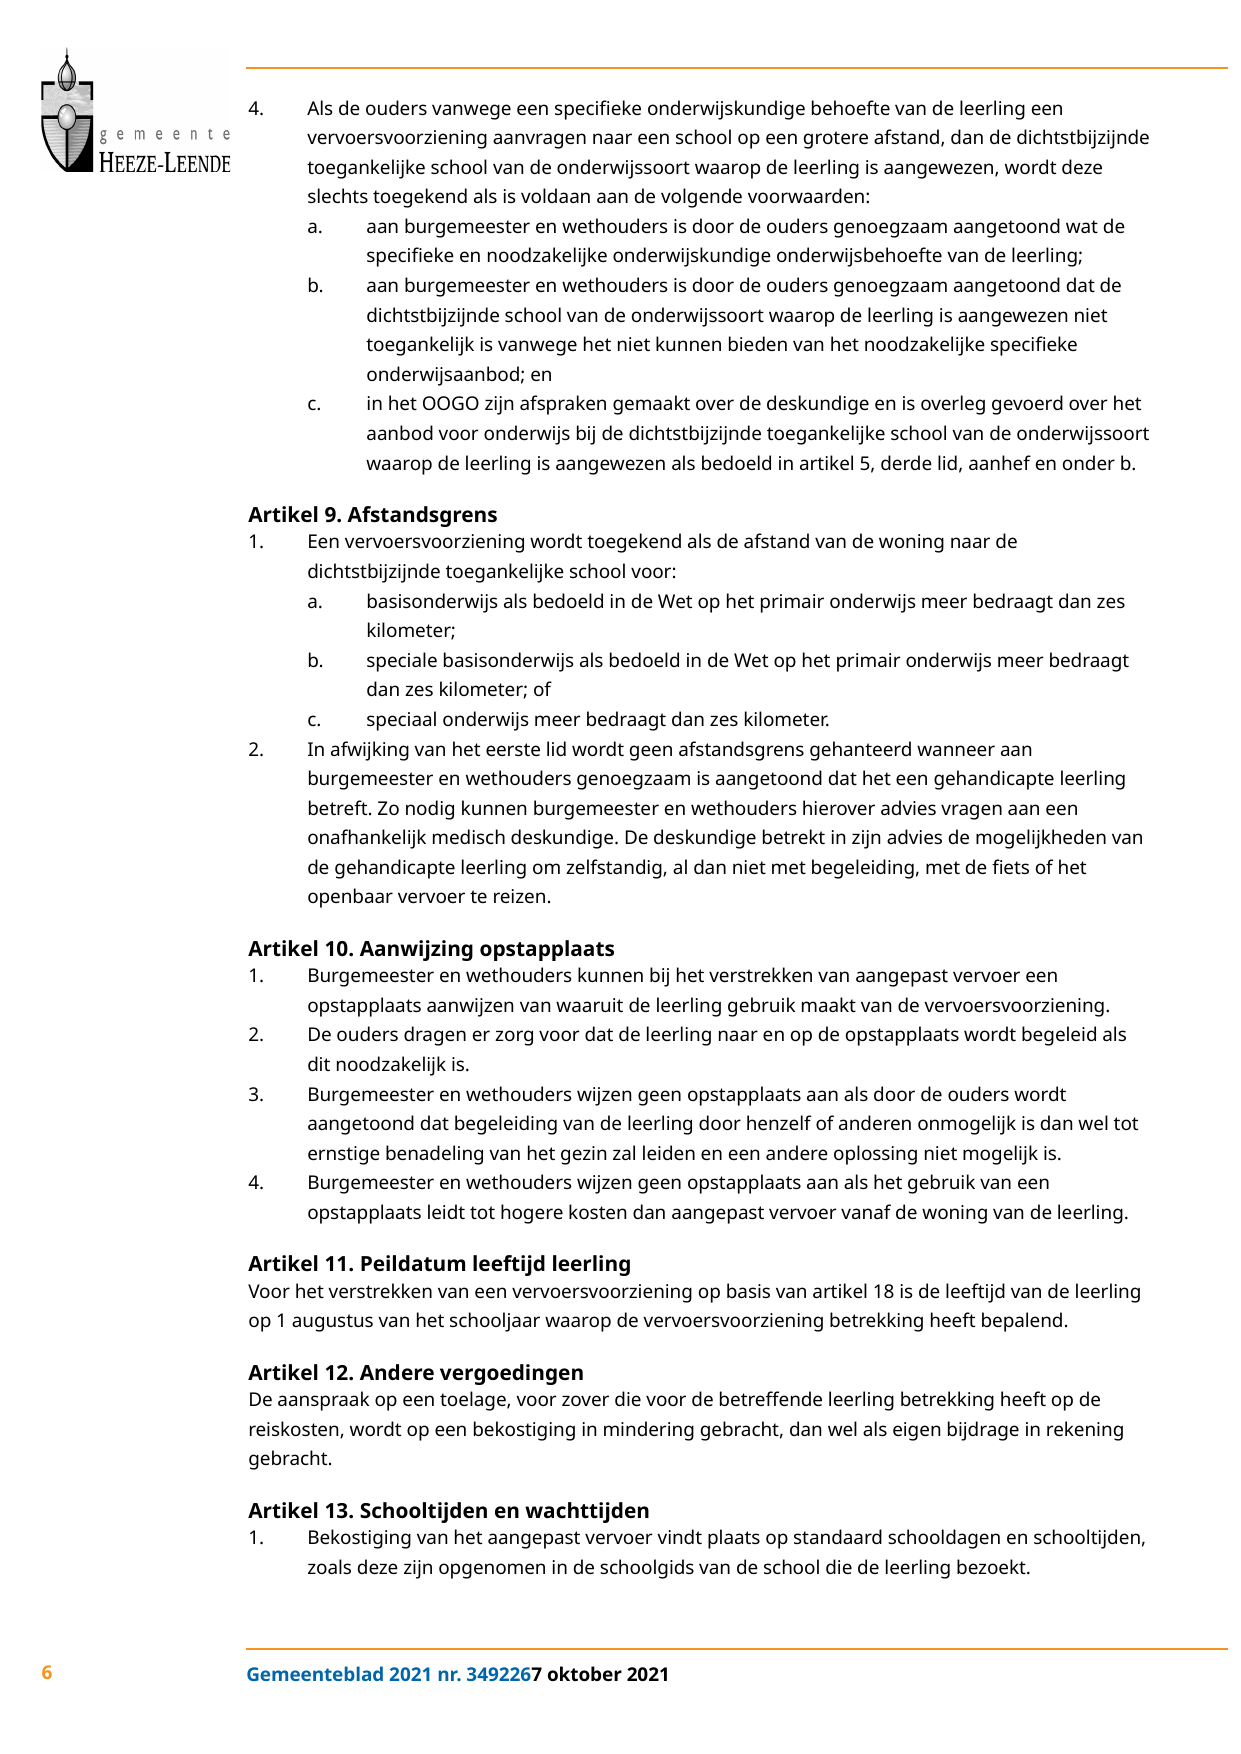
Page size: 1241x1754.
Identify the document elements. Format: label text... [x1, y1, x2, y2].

list Bekostiging van het aangepast vervoer vindt plaats op standaard schooldagen en schooltijden, zoals deze zijn opgenomen in de schoolgids van de school die de leerling bezoekt. [248, 1524, 1152, 1580]
text Artikel 13. Schooltijden en wachttijden [248, 1496, 1152, 1524]
picture [41, 47, 231, 172]
text Artikel 10. Aanwijzing opstapplaats [248, 934, 1152, 962]
list Burgemeester en wethouders wijzen geen opstapplaats aan als door de ouders wordt aangetoond dat begeleiding van de leerling door henzelf of anderen onmogelijk is dan wel tot ernstige benadeling van het gezin zal leiden en een andere oplossing niet mogelijk is. [248, 1081, 1152, 1166]
list Burgemeester en wethouders wijzen geen opstapplaats aan als het gebruik van een opstapplaats leidt tot hogere kosten dan aangepast vervoer vanaf de woning van de leerling. [248, 1169, 1152, 1225]
list speciaal onderwijs meer bedraagt dan zes kilometer. [307, 706, 1152, 732]
list basisonderwijs als bedoeld in de Wet op het primair onderwijs meer bedraagt dan zes kilometer; [307, 588, 1152, 643]
text Artikel 9. Afstandsgrens [248, 500, 1152, 529]
text Artikel 11. Peildatum leeftijd leerling [248, 1249, 1152, 1278]
list De ouders dragen er zorg voor dat de leerling naar en op de opstapplaats wordt begeleid als dit noodzakelijk is. [248, 1022, 1152, 1077]
text Artikel 12. Andere vergoedingen [248, 1358, 1152, 1386]
list in het OOGO zijn afspraken gemaakt over de deskundige en is overleg gevoerd over het aanbod voor onderwijs bij de dichtstbijzijnde toegankelijke school van de onderwijssoort waarop de leerling is aangewezen als bedoeld in artikel 5, derde lid, aanhef en onder b. [307, 391, 1152, 476]
list aan burgemeester en wethouders is door de ouders genoegzaam aangetoond wat de specifieke en noodzakelijke onderwijskundige onderwijsbehoefte van de leerling; [307, 213, 1152, 268]
list Als de ouders vanwege een specifieke onderwijskundige behoefte van de leerling een vervoersvoorziening aanvragen naar een school op een grotere afstand, dan de dichtstbijzijnde toegankelijke school van de onderwijssoort waarop de leerling is aangewezen, wordt deze slechts toegekend als is voldaan aan de volgende voorwaarden: [248, 95, 1152, 209]
list Een vervoersvoorziening wordt toegekend als de afstand van de woning naar de dichtstbijzijnde toegankelijke school voor: [248, 529, 1152, 584]
list aan burgemeester en wethouders is door de ouders genoegzaam aangetoond dat de dichtstbijzijnde school van de onderwijssoort waarop de leerling is aangewezen niet toegankelijk is vanwege het niet kunnen bieden van het noodzakelijke specifieke onderwijsaanbod; en [307, 272, 1152, 387]
text Voor het verstrekken van een vervoersvoorziening op basis van artikel 18 is de leeftijd van de leerling op 1 augustus van het schooljaar waarop de vervoersvoorziening betrekking heeft bepalend. [248, 1278, 1152, 1333]
list speciale basisonderwijs als bedoeld in de Wet op het primair onderwijs meer bedraagt dan zes kilometer; of [307, 647, 1152, 702]
text De aanspraak op een toelage, voor zover die voor de betreffende leerling betrekking heeft op de reiskosten, wordt op een bekostiging in mindering gebracht, dan wel als eigen bijdrage in rekening gebracht. [248, 1386, 1152, 1471]
list Burgemeester en wethouders kunnen bij het verstrekken van aangepast vervoer een opstapplaats aanwijzen van waaruit de leerling gebruik maakt van de vervoersvoorziening. [248, 962, 1152, 1018]
list In afwijking van het eerste lid wordt geen afstandsgrens gehanteerd wanneer aan burgemeester en wethouders genoegzaam is aangetoond dat het een gehandicapte leerling betreft. Zo nodig kunnen burgemeester en wethouders hierover advies vragen aan een onafhankelijk medisch deskundige. De deskundige betrekt in zijn advies de mogelijkheden van de gehandicapte leerling om zelfstandig, al dan niet met begeleiding, met de fiets of het openbaar vervoer te reizen. [248, 736, 1152, 909]
